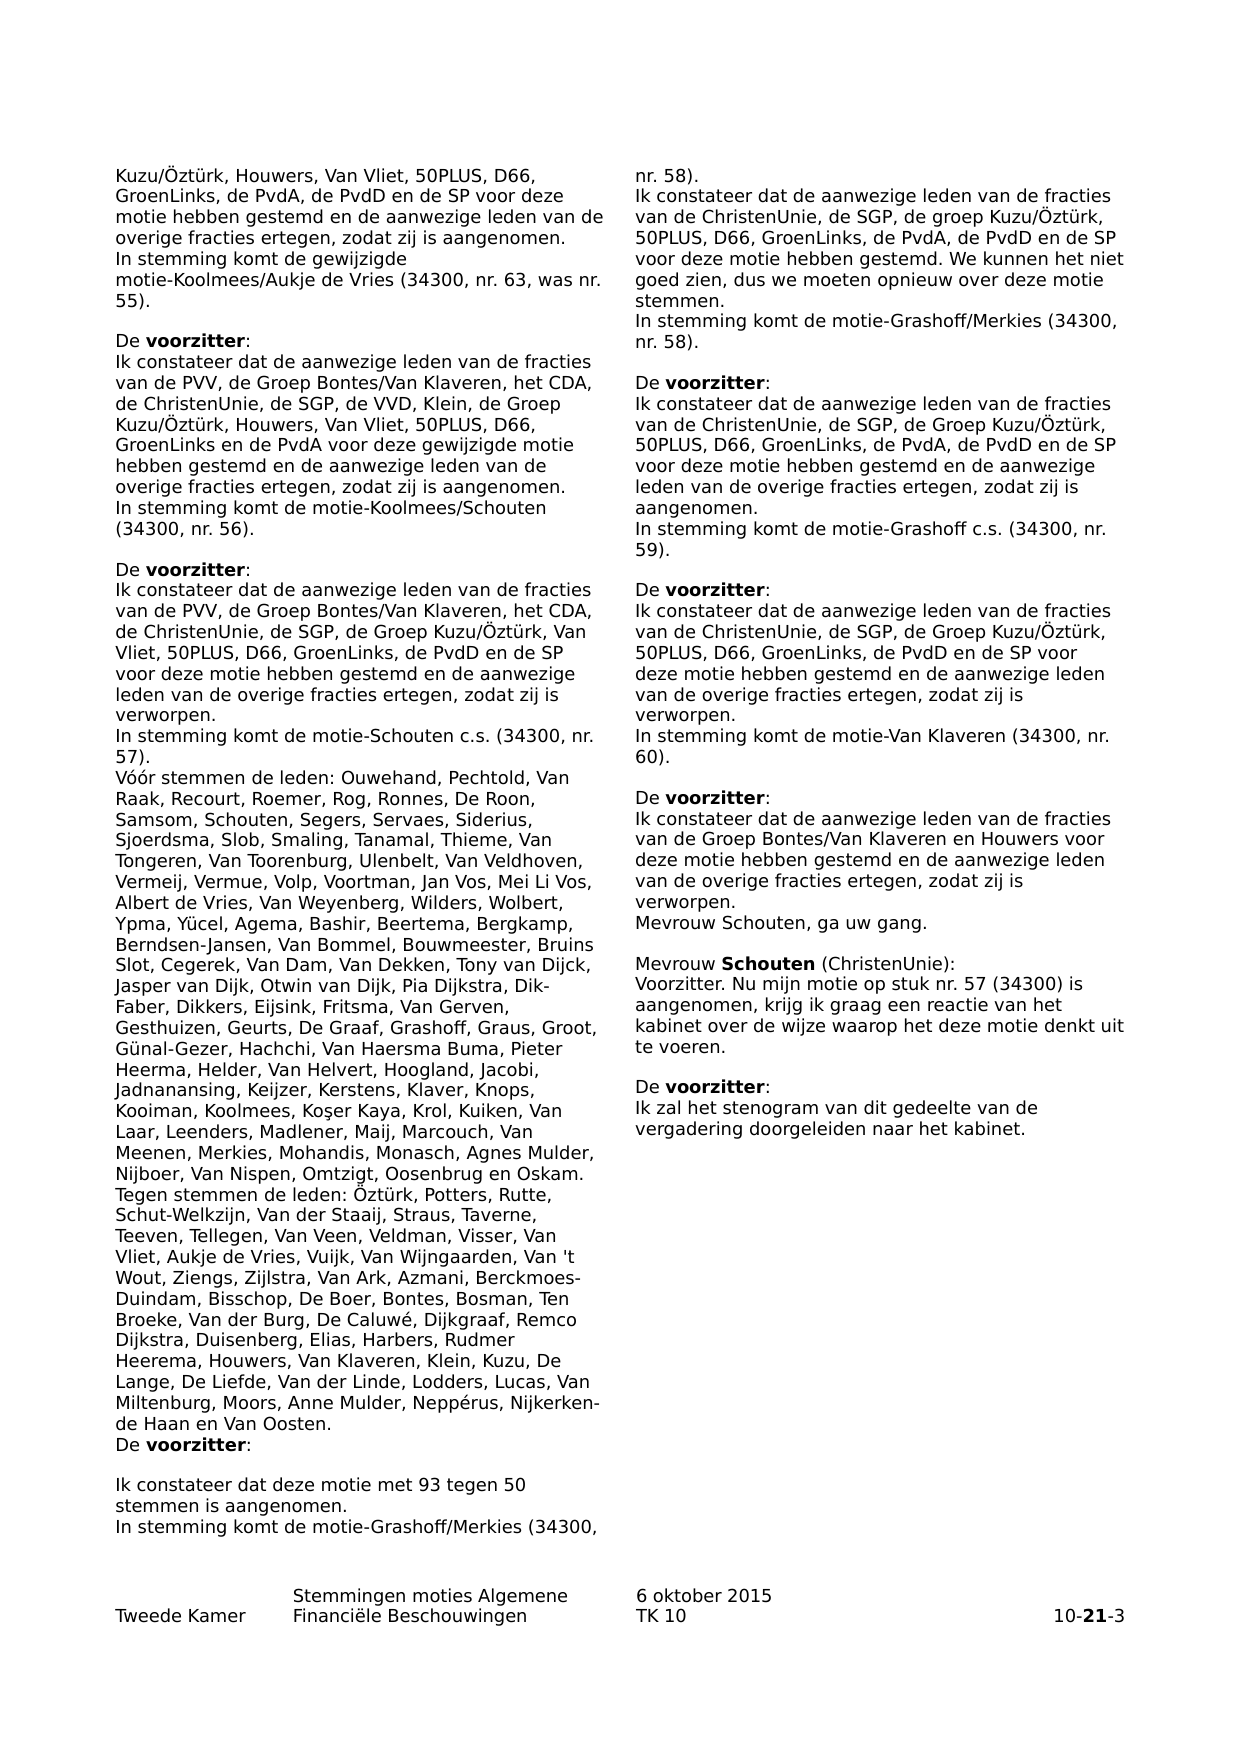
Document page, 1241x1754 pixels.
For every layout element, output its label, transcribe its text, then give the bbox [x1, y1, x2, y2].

text De voorzitter: [115, 559, 605, 580]
text Ik zal het stenogram van dit gedeelte van de vergadering doorgeleiden naar het kabinet. [635, 1098, 1125, 1140]
text Mevrouw Schouten, ga uw gang. [635, 912, 1125, 933]
text In stemming komt de gewijzigde motie-Koolmees/Aukje de Vries (34300, nr. 63, was nr. 55). [115, 249, 605, 311]
text De voorzitter: [115, 1434, 605, 1455]
text Ik constateer dat deze motie met 93 tegen 50 stemmen is aangenomen. [115, 1475, 605, 1517]
text Ik constateer dat de aanwezige leden van de fracties van de ChristenUnie, de SGP, de Groep Kuzu/Öztürk, 50PLUS, D66, GroenLinks, de PvdD en de SP voor deze motie hebben gestemd en de aanwezige leden van de overige fracties ertegen, zodat zij is verworpen. [635, 601, 1125, 726]
text In stemming komt de motie-Van Klaveren (34300, nr. 60). [635, 726, 1125, 768]
text Ik constateer dat de aanwezige leden van de fracties van de PVV, de Groep Bontes/Van Klaveren, het CDA, de ChristenUnie, de SGP, de VVD, Klein, de Groep Kuzu/Öztürk, Houwers, Van Vliet, 50PLUS, D66, GroenLinks en de PvdA voor deze gewijzigde motie hebben gestemd en de aanwezige leden van de overige fracties ertegen, zodat zij is aangenomen. [115, 352, 605, 498]
text Mevrouw Schouten (ChristenUnie): [635, 953, 1125, 974]
text Ik constateer dat de aanwezige leden van de fracties van de Groep Bontes/Van Klaveren en Houwers voor deze motie hebben gestemd en de aanwezige leden van de overige fracties ertegen, zodat zij is verworpen. [635, 808, 1125, 912]
text In stemming komt de motie-Koolmees/Schouten (34300, nr. 56). [115, 498, 605, 539]
text Ik constateer dat de aanwezige leden van de fracties van de ChristenUnie, de SGP, de groep Kuzu/Öztürk, 50PLUS, D66, GroenLinks, de PvdA, de PvdD en de SP voor deze motie hebben gestemd. We kunnen het niet goed zien, dus we moeten opnieuw over deze motie stemmen. [635, 186, 1125, 311]
text Ik constateer dat de aanwezige leden van de fracties van de ChristenUnie, de SGP, de Groep Kuzu/Öztürk, 50PLUS, D66, GroenLinks, de PvdA, de PvdD en de SP voor deze motie hebben gestemd en de aanwezige leden van de overige fracties ertegen, zodat zij is aangenomen. [635, 393, 1125, 518]
text Ik constateer dat de aanwezige leden van de fracties van de PVV, de Groep Bontes/Van Klaveren, het CDA, de ChristenUnie, de SGP, de Groep Kuzu/Öztürk, Van Vliet, 50PLUS, D66, GroenLinks, de PvdD en de SP voor deze motie hebben gestemd en de aanwezige leden van de overige fracties ertegen, zodat zij is verworpen. [115, 580, 605, 726]
text Kuzu/Öztürk, Houwers, Van Vliet, 50PLUS, D66, GroenLinks, de PvdA, de PvdD en de SP voor deze motie hebben gestemd en de aanwezige leden van de overige fracties ertegen, zodat zij is aangenomen. [115, 165, 605, 249]
text De voorzitter: [635, 373, 1125, 393]
text Voorzitter. Nu mijn motie op stuk nr. 57 (34300) is aangenomen, krijg ik graag een reactie van het kabinet over de wijze waarop het deze motie denkt uit te voeren. [635, 974, 1125, 1057]
text De voorzitter: [635, 580, 1125, 601]
text Tegen stemmen de leden: Öztürk, Potters, Rutte, Schut-Welkzijn, Van der Staaij, Straus, Taverne, Teeven, Tellegen, Van Veen, Veldman, Visser, Van Vliet, Aukje de Vries, Vuijk, Van Wijngaarden, Van 't Wout, Ziengs, Zijlstra, Van Ark, Azmani, Berckmoes-Duindam, Bisschop, De Boer, Bontes, Bosman, Ten Broeke, Van der Burg, De Caluwé, Dijkgraaf, Remco Dijkstra, Duisenberg, Elias, Harbers, Rudmer Heerema, Houwers, Van Klaveren, Klein, Kuzu, De Lange, De Liefde, Van der Linde, Lodders, Lucas, Van Miltenburg, Moors, Anne Mulder, Neppérus, Nijkerken-de Haan en Van Oosten. [115, 1184, 605, 1434]
text In stemming komt de motie-Grashoff c.s. (34300, nr. 59). [635, 518, 1125, 560]
text In stemming komt de motie-Schouten c.s. (34300, nr. 57). [115, 726, 605, 768]
text De voorzitter: [635, 788, 1125, 808]
text In stemming komt de motie-Grashoff/Merkies (34300, [115, 1517, 605, 1537]
text Vóór stemmen de leden: Ouwehand, Pechtold, Van Raak, Recourt, Roemer, Rog, Ronnes, De Roon, Samsom, Schouten, Segers, Servaes, Siderius, Sjoerdsma, Slob, Smaling, Tanamal, Thieme, Van Tongeren, Van Toorenburg, Ulenbelt, Van Veldhoven, Vermeij, Vermue, Volp, Voortman, Jan Vos, Mei Li Vos, Albert de Vries, Van Weyenberg, Wilders, Wolbert, Ypma, Yücel, Agema, Bashir, Beertema, Bergkamp, Berndsen-Jansen, Van Bommel, Bouwmeester, Bruins Slot, Cegerek, Van Dam, Van Dekken, Tony van Dijck, Jasper van Dijk, Otwin van Dijk, Pia Dijkstra, Dik-Faber, Dikkers, Eijsink, Fritsma, Van Gerven, Gesthuizen, Geurts, De Graaf, Grashoff, Graus, Groot, Günal-Gezer, Hachchi, Van Haersma Buma, Pieter Heerma, Helder, Van Helvert, Hoogland, Jacobi, Jadnanansing, Keijzer, Kerstens, Klaver, Knops, Kooiman, Koolmees, Koşer Kaya, Krol, Kuiken, Van Laar, Leenders, Madlener, Maij, Marcouch, Van Meenen, Merkies, Mohandis, Monasch, Agnes Mulder, Nijboer, Van Nispen, Omtzigt, Oosenbrug en Oskam. [115, 768, 605, 1184]
text nr. 58). [635, 165, 1125, 186]
text De voorzitter: [115, 331, 605, 352]
text In stemming komt de motie-Grashoff/Merkies (34300, nr. 58). [635, 311, 1125, 353]
text De voorzitter: [635, 1077, 1125, 1098]
